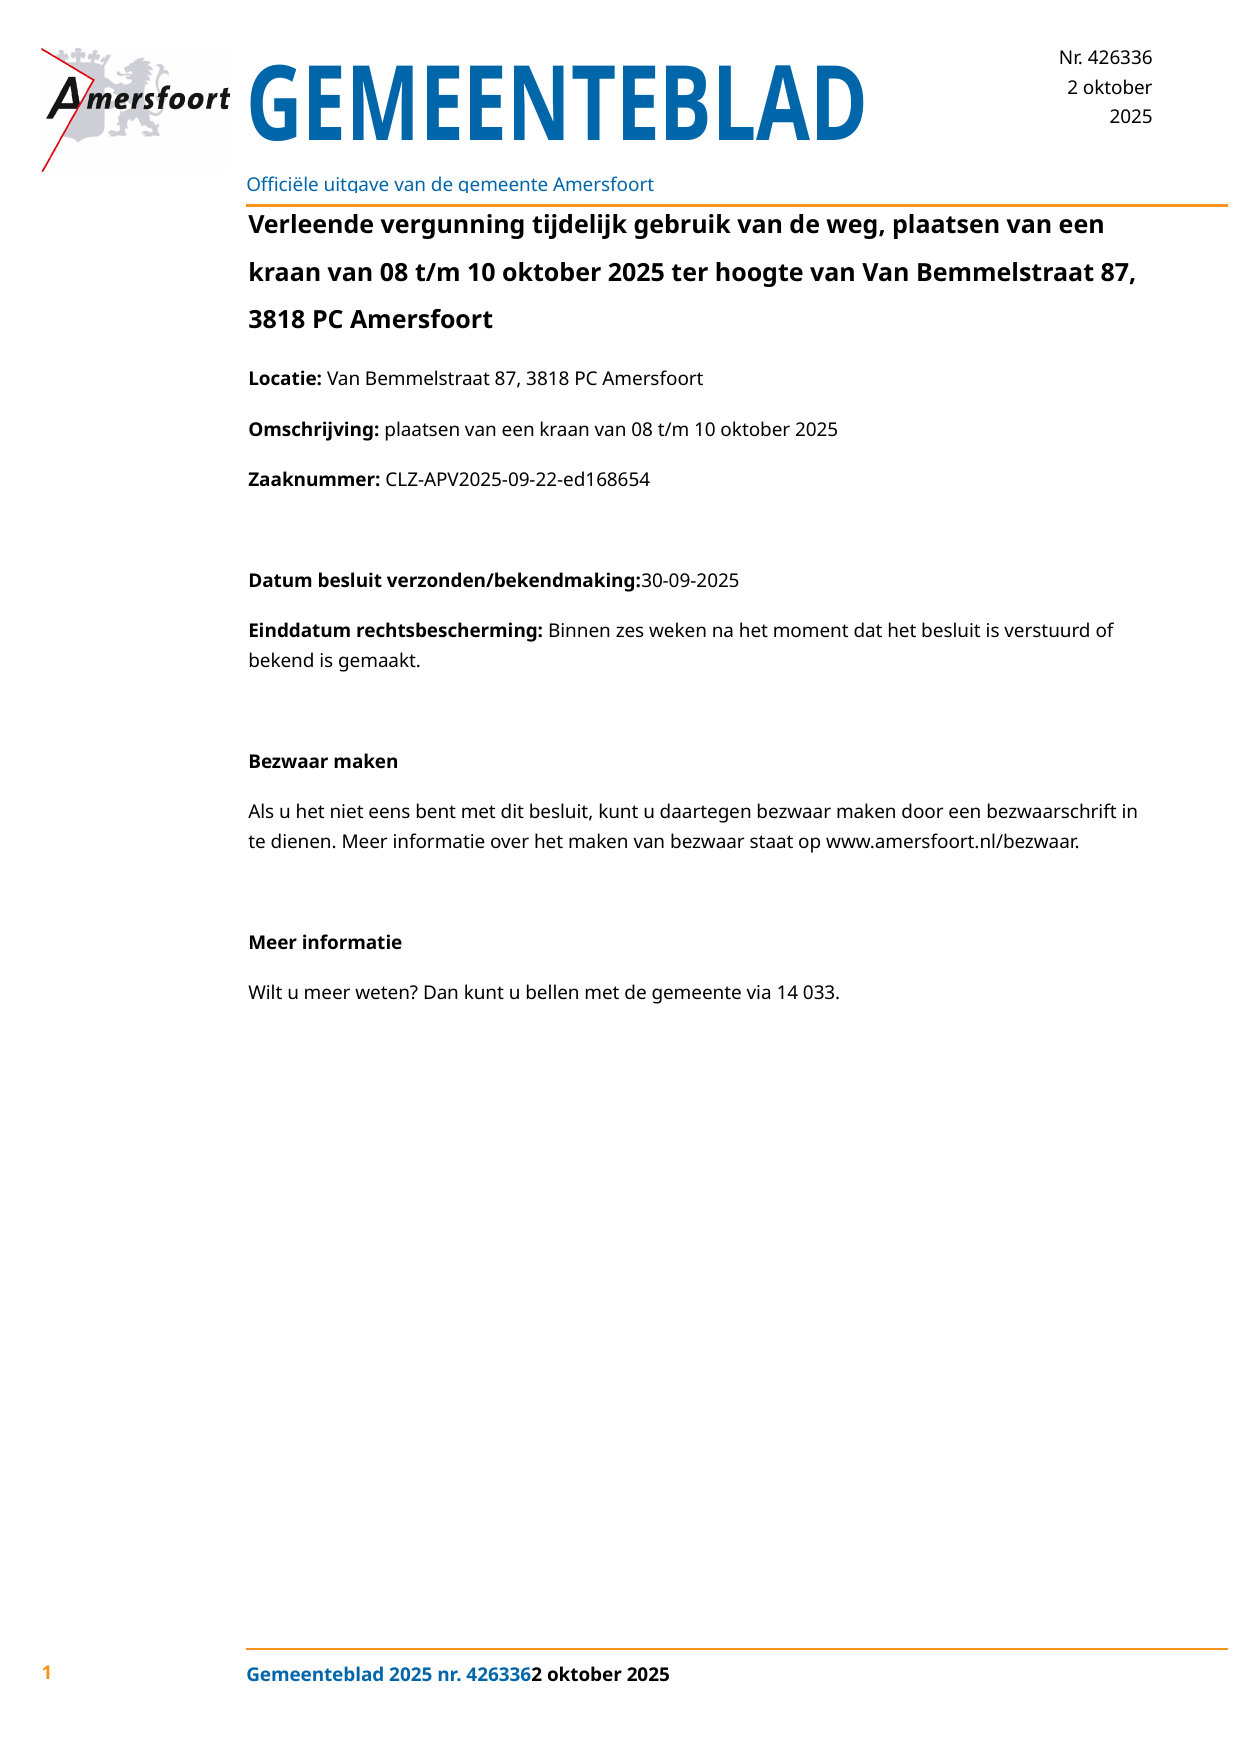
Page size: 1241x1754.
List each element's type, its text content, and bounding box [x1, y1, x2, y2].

text Verleende vergunning tijdelijk gebruik van de weg, plaatsen van een kraan van 08 t/m 10 oktober 2025 ter hoogte van Van Bemmelstraat 87, 3818 PC Amersfoort [248, 207, 1152, 336]
text Zaaknummer: CLZ-APV2025-09-22-ed168654 [248, 466, 1152, 492]
text Einddatum rechtsbescherming: Binnen zes weken na het moment dat het besluit is verstuurd of bekend is gemaakt. [248, 618, 1152, 673]
picture [41, 47, 231, 172]
text Locatie: Van Bemmelstraat 87, 3818 PC Amersfoort [248, 366, 1152, 391]
text Omschrijving: plaatsen van een kraan van 08 t/m 10 oktober 2025 [248, 416, 1152, 442]
text Datum besluit verzonden/bekendmaking:30-09-2025 [248, 567, 1152, 593]
text Meer informatie [248, 929, 1152, 954]
text Als u het niet eens bent met dit besluit, kunt u daartegen bezwaar maken door een bezwaarschrift in te dienen. Meer informatie over het maken van bezwaar staat op www.amersfoort.nl/bezwaar. [248, 798, 1152, 854]
text Bezwaar maken [248, 748, 1152, 774]
text Wilt u meer weten? Dan kunt u bellen met de gemeente via 14 033. [248, 979, 1152, 1005]
